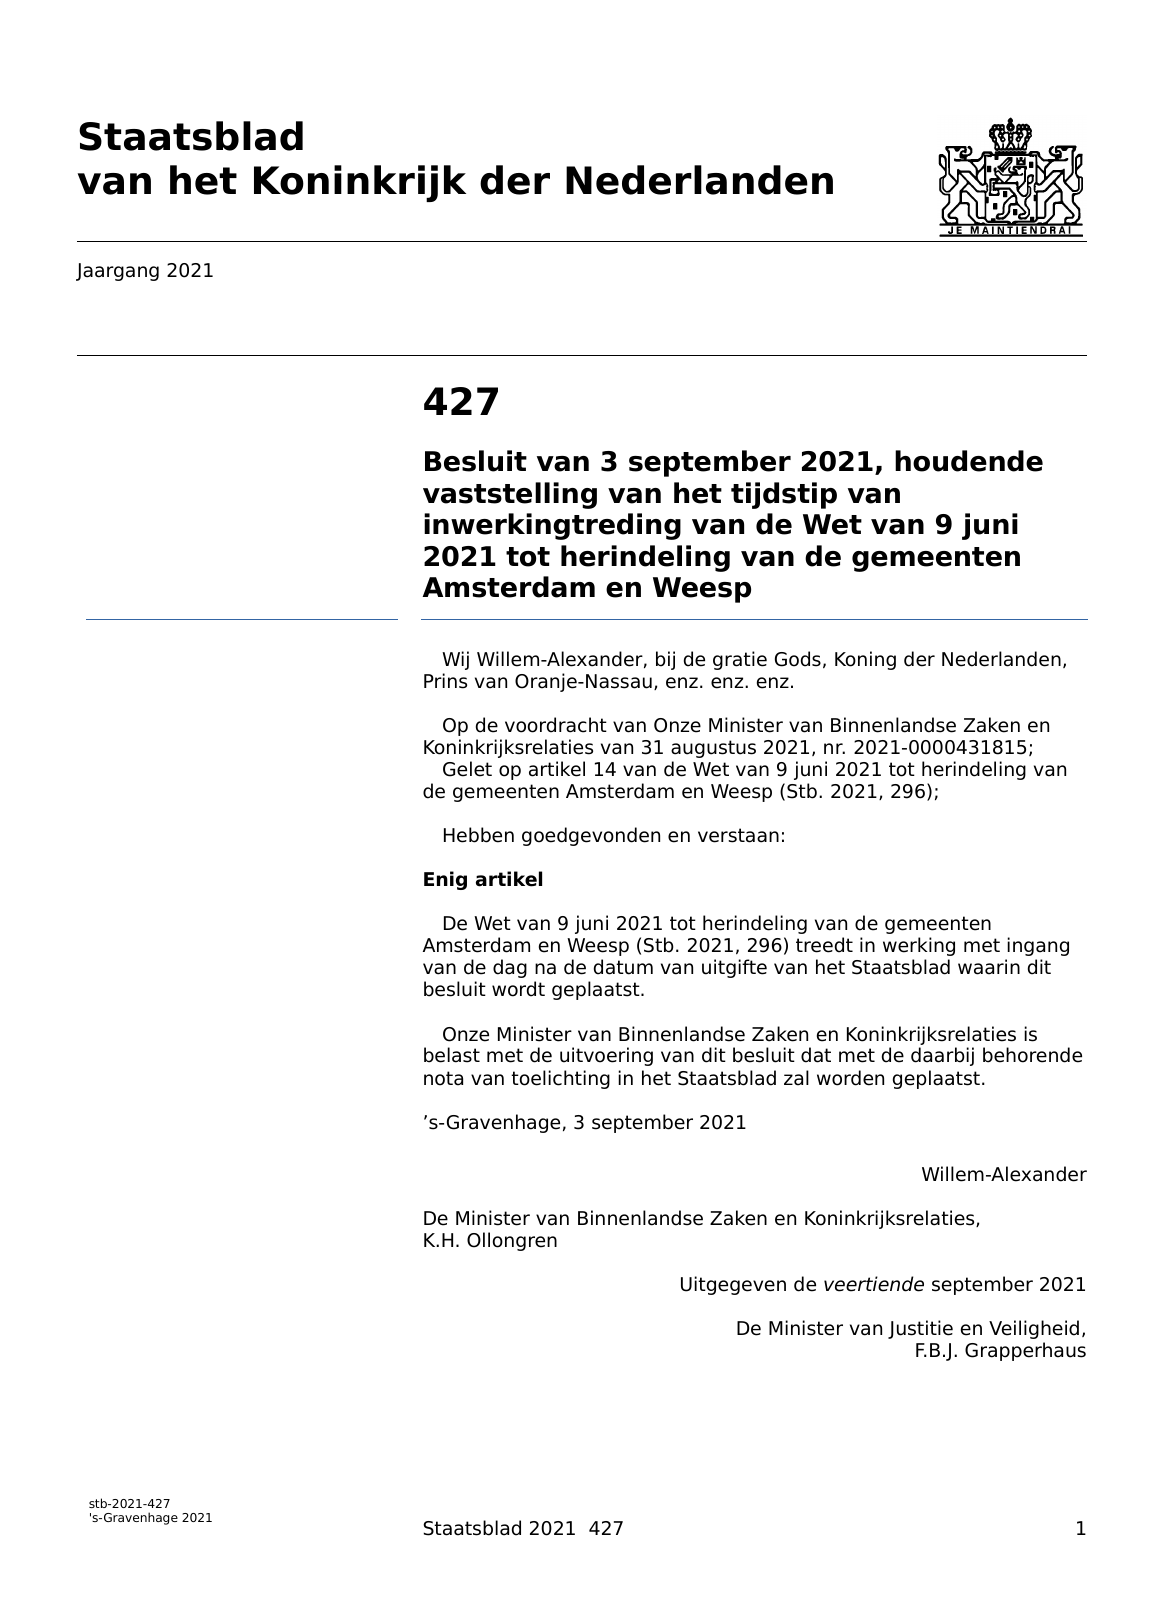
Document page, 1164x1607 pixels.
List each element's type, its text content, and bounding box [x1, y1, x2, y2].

text Gelet op artikel 14 van de Wet van 9 juni 2021 tot herindeling van de gemeenten Amsterdam en Weesp (Stb. 2021, 296); [422, 759, 1087, 803]
text Onze Minister van Binnenlandse Zaken en Koninkrijksrelaties is belast met de uitvoering van dit besluit dat met de daarbij behorende nota van toelichting in het Staatsblad zal worden geplaatst. [422, 1023, 1087, 1089]
text 's-Gravenhage 2021 [88, 1511, 323, 1525]
text Uitgegeven de veertiende september 2021 [422, 1274, 1087, 1296]
subtitle 427 [422, 381, 1087, 424]
text De Wet van 9 juni 2021 tot herindeling van de gemeenten Amsterdam en Weesp (Stb. 2021, 296) treedt in werking met ingang van de dag na de datum van uitgifte van het Staatsblad waarin dit besluit wordt geplaatst. [422, 913, 1087, 1001]
text Besluit van 3 september 2021, houdende vaststelling van het tijdstip van inwerkingtreding van de Wet van 9 juni 2021 tot herindeling van de gemeenten Amsterdam en Weesp [422, 447, 1087, 604]
table_header [886, 100, 1087, 241]
text De Minister van Justitie en Veiligheid, F.B.J. Grapperhaus [422, 1318, 1087, 1362]
picture [936, 115, 1087, 240]
text De Minister van Binnenlandse Zaken en Koninkrijksrelaties, K.H. Ollongren [422, 1208, 1087, 1252]
text Wij Willem-Alexander, bij de gratie Gods, Koning der Nederlanden, Prins van Oranje-Nassau, enz. enz. enz. [422, 649, 1087, 693]
text ’s-Gravenhage, 3 september 2021 [422, 1112, 1087, 1133]
table_cell Jaargang 2021 [77, 242, 1087, 355]
text Willem-Alexander [422, 1163, 1087, 1186]
text Hebben goedgevonden en verstaan: [422, 825, 1087, 847]
text stb-2021-427 [88, 1497, 323, 1511]
subtitle Enig artikel [422, 869, 1087, 891]
table_header Staatsblad van het Koninkrijk der Nederlanden [77, 100, 886, 241]
text Op de voordracht van Onze Minister van Binnenlandse Zaken en Koninkrijksrelaties van 31 augustus 2021, nr. 2021-0000431815; [422, 715, 1087, 759]
